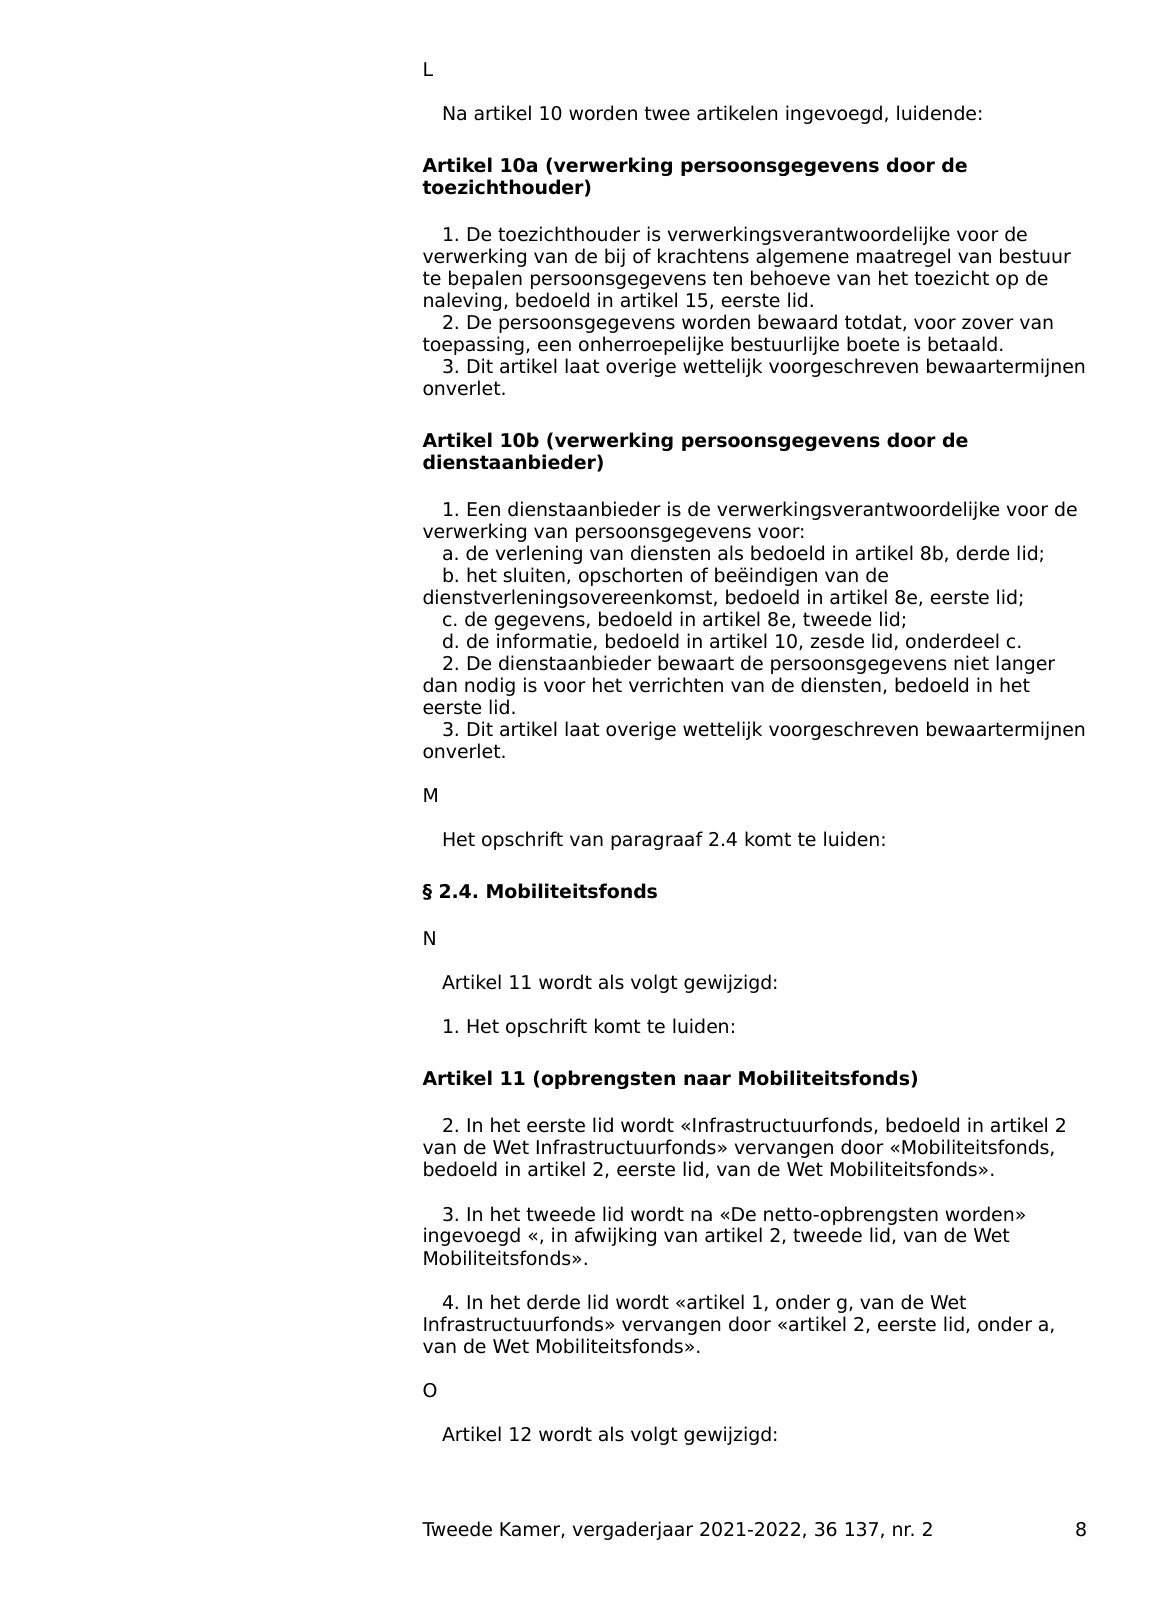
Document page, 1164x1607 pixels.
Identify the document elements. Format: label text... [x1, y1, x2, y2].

text Artikel 11 wordt als volgt gewijzigd: [422, 972, 1087, 994]
text a. de verlening van diensten als bedoeld in artikel 8b, derde lid; [422, 543, 1087, 565]
text c. de gegevens, bedoeld in artikel 8e, tweede lid; [422, 609, 1087, 631]
text L [422, 59, 1087, 81]
subtitle § 2.4. Mobiliteitsfonds [422, 881, 1087, 903]
text O [422, 1380, 1087, 1402]
text 2. De dienstaanbieder bewaart de persoonsgegevens niet langer dan nodig is voor het verrichten van de diensten, bedoeld in het eerste lid. [422, 653, 1087, 719]
text Na artikel 10 worden twee artikelen ingevoegd, luidende: [422, 103, 1087, 125]
text b. het sluiten, opschorten of beëindigen van de dienstverleningsovereenkomst, bedoeld in artikel 8e, eerste lid; [422, 565, 1087, 609]
text Artikel 12 wordt als volgt gewijzigd: [422, 1424, 1087, 1446]
text 4. In het derde lid wordt «artikel 1, onder g, van de Wet Infrastructuurfonds» vervangen door «artikel 2, eerste lid, onder a, van de Wet Mobiliteitsfonds». [422, 1292, 1087, 1357]
text Het opschrift van paragraaf 2.4 komt te luiden: [422, 829, 1087, 851]
text M [422, 785, 1087, 807]
text 1. Het opschrift komt te luiden: [422, 1016, 1087, 1038]
text 2. In het eerste lid wordt «Infrastructuurfonds, bedoeld in artikel 2 van de Wet Infrastructuurfonds» vervangen door «Mobiliteitsfonds, bedoeld in artikel 2, eerste lid, van de Wet Mobiliteitsfonds». [422, 1115, 1087, 1181]
text 1. Een dienstaanbieder is de verwerkingsverantwoordelijke voor de verwerking van persoonsgegevens voor: [422, 499, 1087, 543]
text 3. In het tweede lid wordt na «De netto-opbrengsten worden» ingevoegd «, in afwijking van artikel 2, tweede lid, van de Wet Mobiliteitsfonds». [422, 1203, 1087, 1269]
subtitle Artikel 11 (opbrengsten naar Mobiliteitsfonds) [422, 1068, 1087, 1090]
text 1. De toezichthouder is verwerkingsverantwoordelijke voor de verwerking van de bij of krachtens algemene maatregel van bestuur te bepalen persoonsgegevens ten behoeve van het toezicht op de naleving, bedoeld in artikel 15, eerste lid. [422, 224, 1087, 312]
text N [422, 928, 1087, 950]
text d. de informatie, bedoeld in artikel 10, zesde lid, onderdeel c. [422, 631, 1087, 653]
subtitle Artikel 10a (verwerking persoonsgegevens door de toezichthouder) [422, 155, 1087, 199]
text 2. De persoonsgegevens worden bewaard totdat, voor zover van toepassing, een onherroepelijke bestuurlijke boete is betaald. [422, 312, 1087, 356]
text 3. Dit artikel laat overige wettelijk voorgeschreven bewaartermijnen onverlet. [422, 719, 1087, 763]
text 3. Dit artikel laat overige wettelijk voorgeschreven bewaartermijnen onverlet. [422, 356, 1087, 400]
subtitle Artikel 10b (verwerking persoonsgegevens door de dienstaanbieder) [422, 430, 1087, 474]
